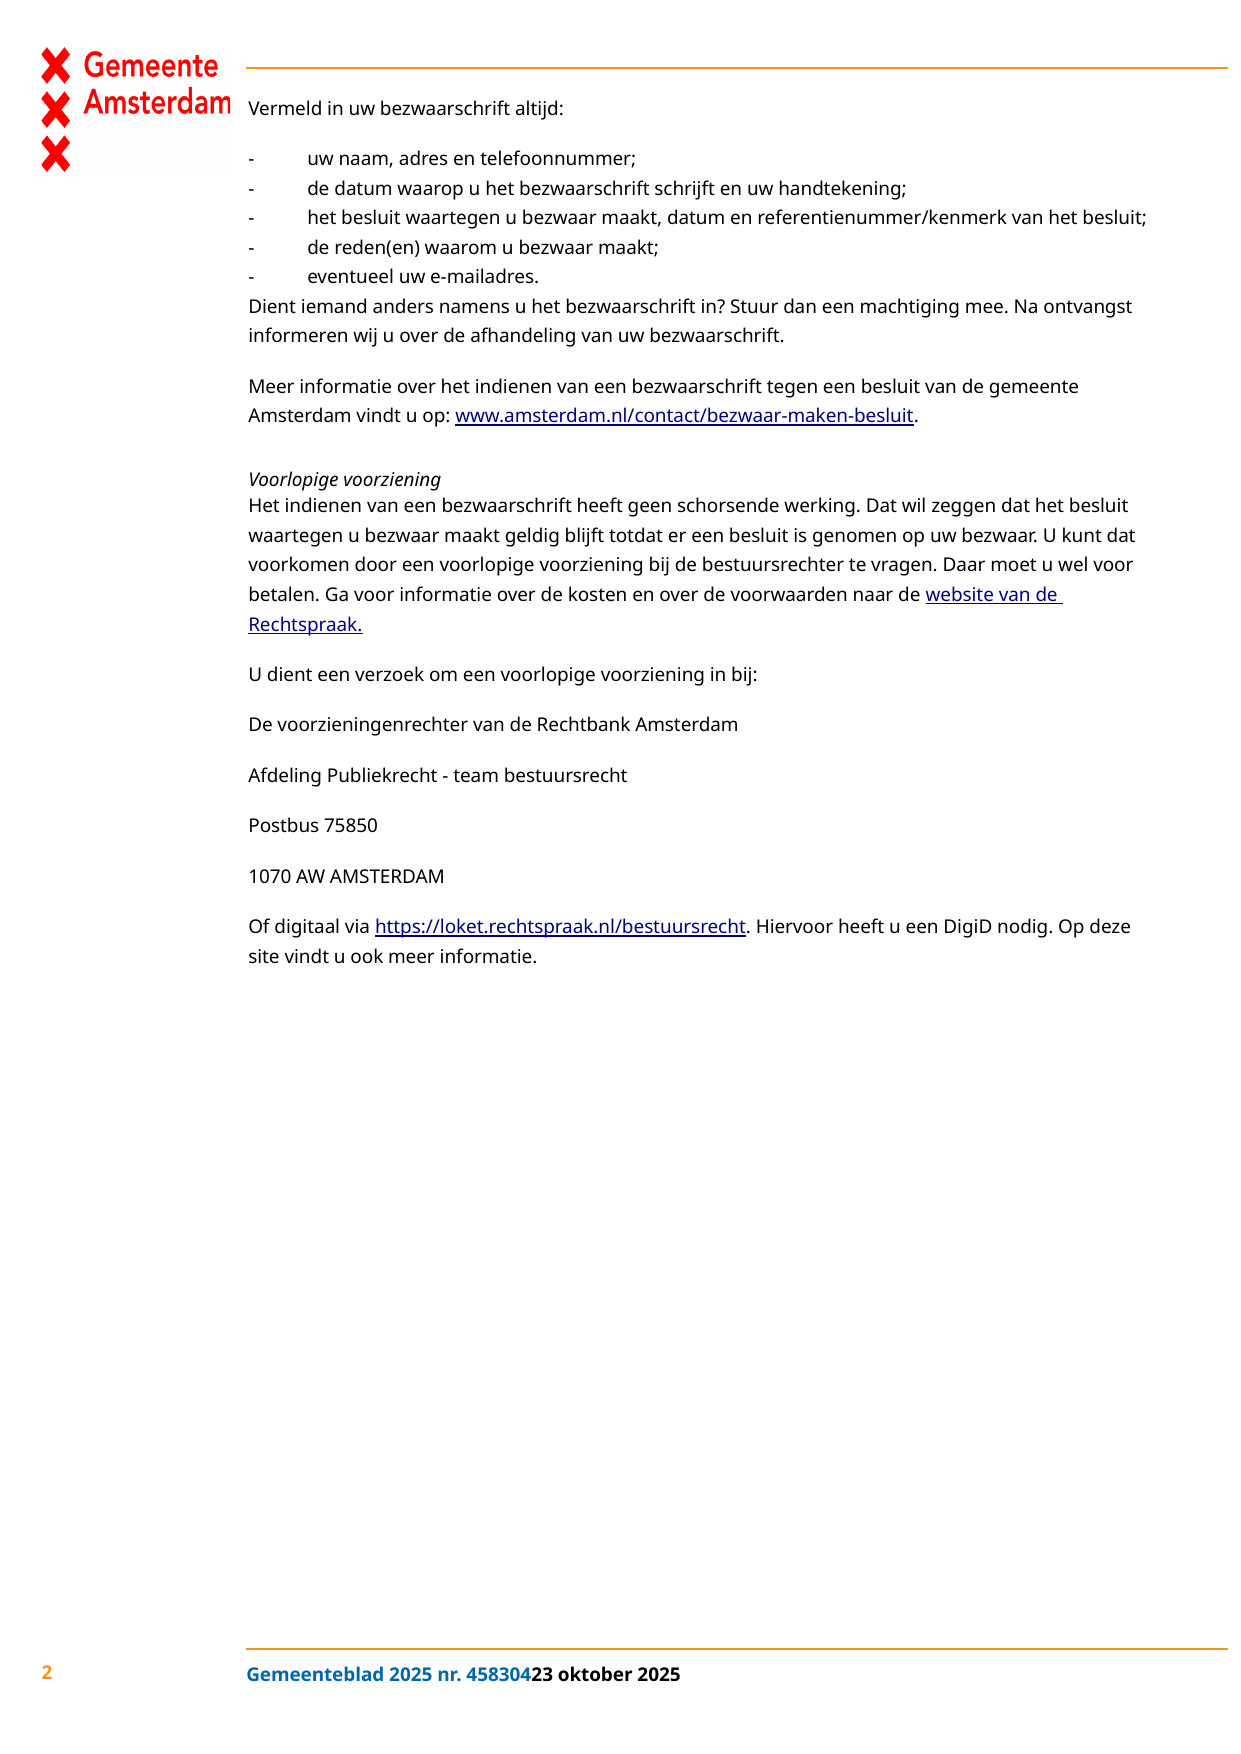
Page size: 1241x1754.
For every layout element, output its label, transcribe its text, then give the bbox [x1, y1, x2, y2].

list eventueel uw e-mailadres. [248, 263, 1152, 289]
text Of digitaal via https://loket.rechtspraak.nl/bestuursrecht. Hiervoor heeft u een DigiD nodig. Op deze site vindt u ook meer informatie. [248, 913, 1152, 968]
text Dient iemand anders namens u het bezwaarschrift in? Stuur dan een machtiging mee. Na ontvangst informeren wij u over de afhandeling van uw bezwaarschrift. [248, 293, 1152, 348]
text Vermeld in uw bezwaarschrift altijd: [248, 95, 1152, 121]
text Meer informatie over het indienen van een bezwaarschrift tegen een besluit van de gemeente Amsterdam vindt u op: www.amsterdam.nl/contact/bezwaar-maken-besluit. [248, 373, 1152, 428]
list de reden(en) waarom u bezwaar maakt; [248, 234, 1152, 260]
text Postbus 75850 [248, 812, 1152, 838]
text U dient een verzoek om een voorlopige voorziening in bij: [248, 661, 1152, 687]
text Afdeling Publiekrecht - team bestuursrecht [248, 762, 1152, 788]
text De voorzieningenrechter van de Rechtbank Amsterdam [248, 712, 1152, 737]
text Het indienen van een bezwaarschrift heeft geen schorsende werking. Dat wil zeggen dat het besluit waartegen u bezwaar maakt geldig blijft totdat er een besluit is genomen op uw bezwaar. U kunt dat voorkomen door een voorlopige voorziening bij de bestuursrechter te vragen. Daar moet u wel voor betalen. Ga voor informatie over de kosten en over de voorwaarden naar de website van de Rechtspraak. [248, 492, 1152, 636]
list uw naam, adres en telefoonnummer; [248, 145, 1152, 171]
list het besluit waartegen u bezwaar maakt, datum en referentienummer/kenmerk van het besluit; [248, 204, 1152, 230]
text 1070 AW AMSTERDAM [248, 863, 1152, 888]
text Voorlopige voorziening [248, 467, 1152, 492]
list de datum waarop u het bezwaarschrift schrijft en uw handtekening; [248, 175, 1152, 201]
picture [41, 47, 231, 172]
